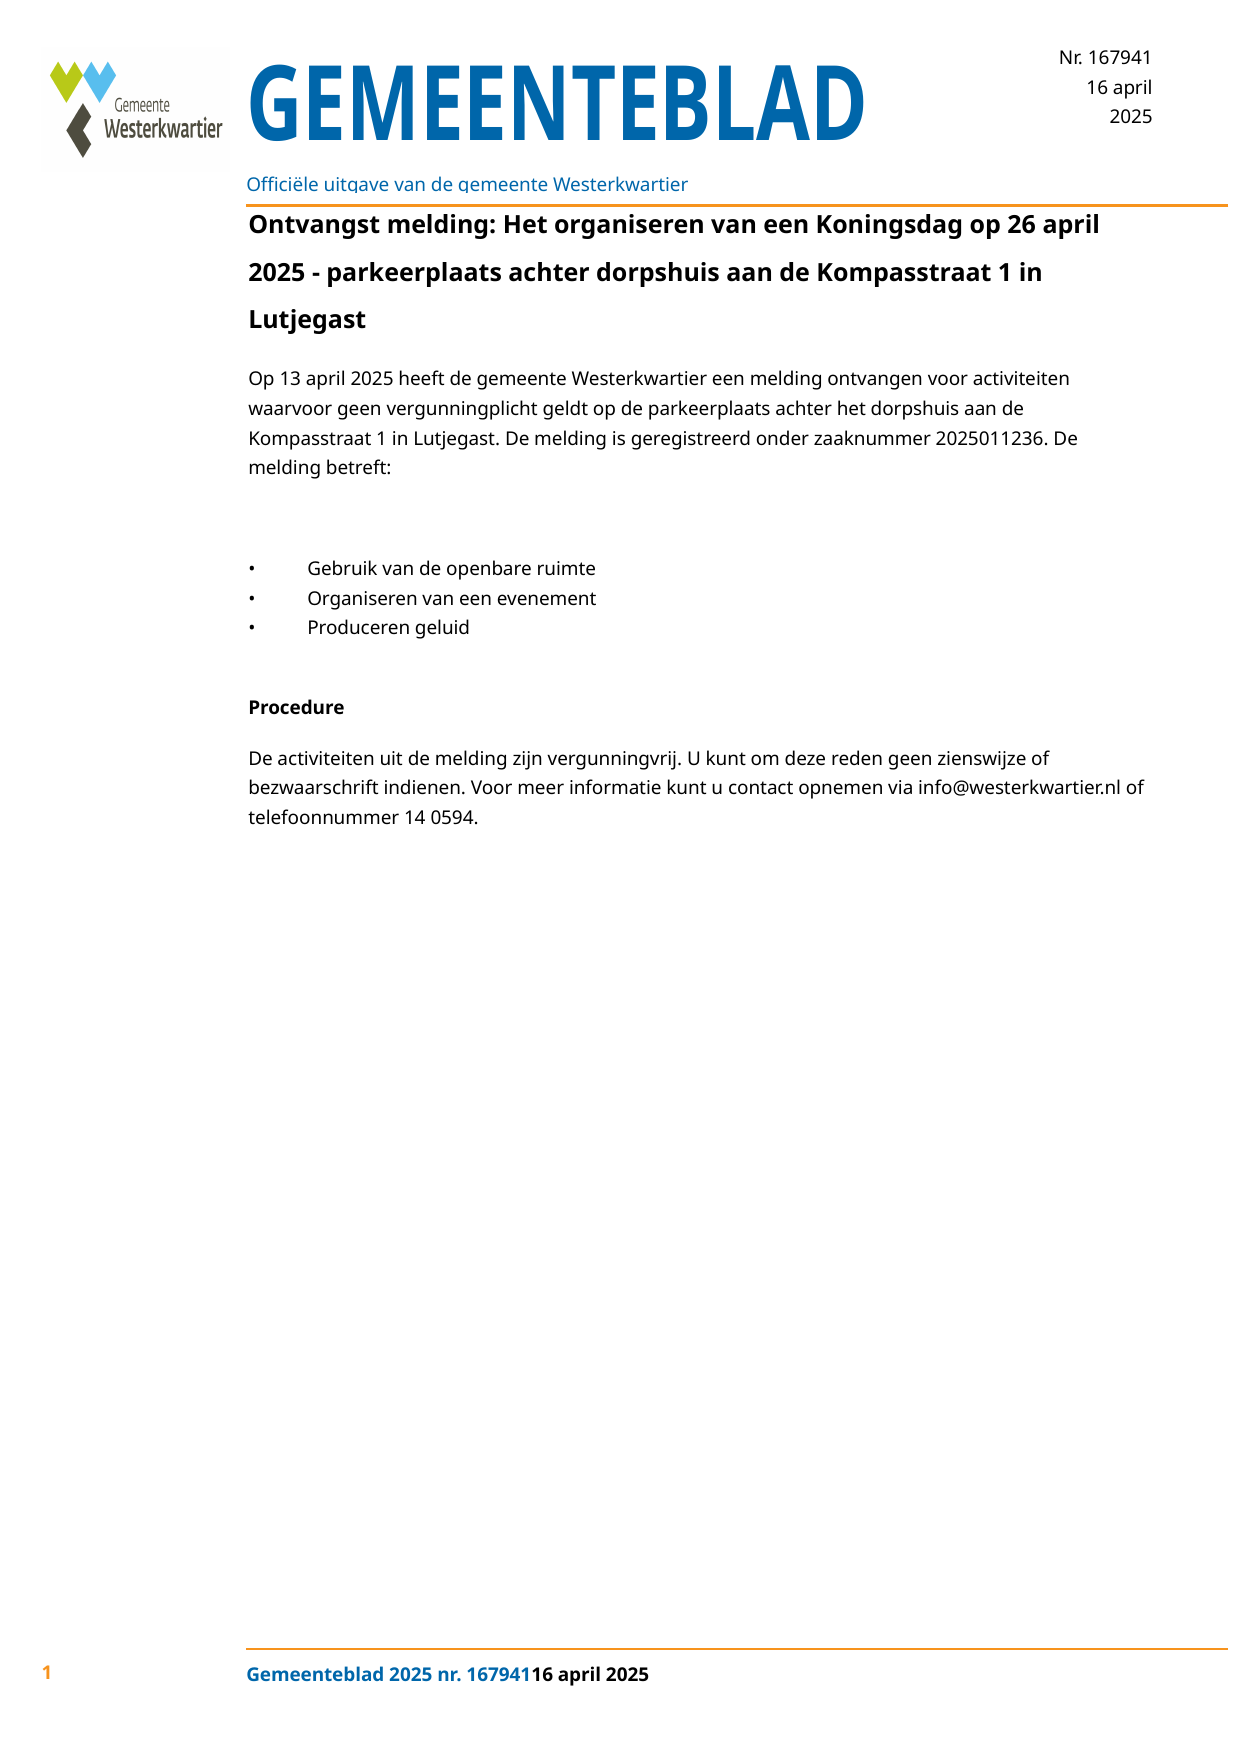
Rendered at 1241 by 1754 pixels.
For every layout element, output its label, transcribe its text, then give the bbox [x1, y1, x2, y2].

text De activiteiten uit de melding zijn vergunningvrij. U kunt om deze reden geen zienswijze of bezwaarschrift indienen. Voor meer informatie kunt u contact opnemen via info@westerkwartier.nl of telefoonnummer 14 0594. [248, 745, 1152, 829]
list Gebruik van de openbare ruimte [248, 555, 1152, 581]
text Op 13 april 2025 heeft de gemeente Westerkwartier een melding ontvangen voor activiteiten waarvoor geen vergunningplicht geldt op de parkeerplaats achter het dorpshuis aan de Kompasstraat 1 in Lutjegast. De melding is geregistreerd onder zaaknummer 2025011236. De melding betreft: [248, 366, 1152, 480]
list Organiseren van een evenement [248, 585, 1152, 610]
picture [41, 47, 231, 172]
list Produceren geluid [248, 614, 1152, 640]
text Ontvangst melding: Het organiseren van een Koningsdag op 26 april 2025 - parkeerplaats achter dorpshuis aan de Kompasstraat 1 in Lutjegast [248, 207, 1152, 336]
text Procedure [248, 694, 1152, 720]
